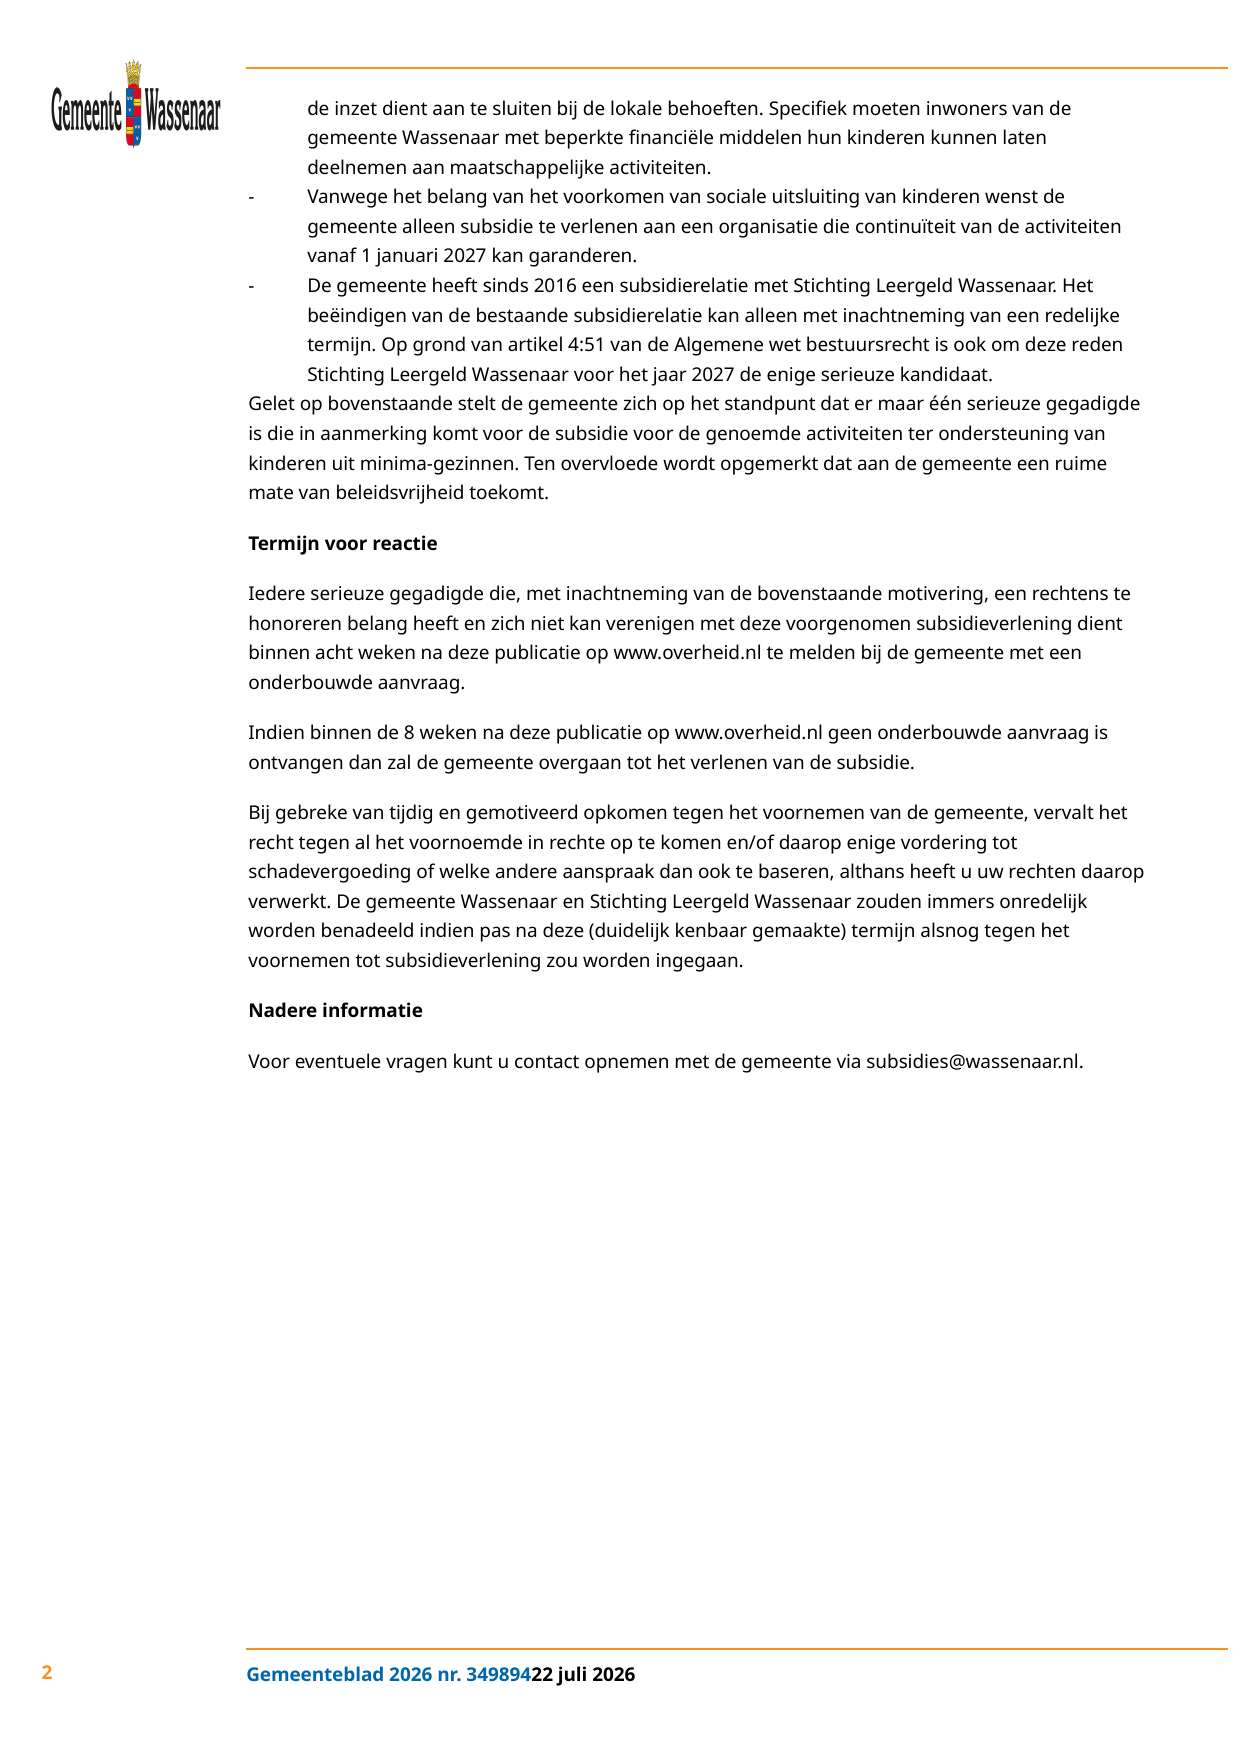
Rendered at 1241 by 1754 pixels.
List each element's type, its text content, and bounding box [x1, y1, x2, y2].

text Iedere serieuze gegadigde die, met inachtneming van de bovenstaande motivering, een rechtens te honoreren belang heeft en zich niet kan verenigen met deze voorgenomen subsidieverlening dient binnen acht weken na deze publicatie op www.overheid.nl te melden bij de gemeente met een onderbouwde aanvraag. [248, 580, 1152, 695]
picture [41, 47, 231, 172]
text Voor eventuele vragen kunt u contact opnemen met de gemeente via subsidies@wassenaar.nl. [248, 1048, 1152, 1074]
list Vanwege het belang van het voorkomen van sociale uitsluiting van kinderen wenst de gemeente alleen subsidie te verlenen aan een organisatie die continuïteit van de activiteiten vanaf 1 januari 2027 kan garanderen. [248, 183, 1152, 268]
text Termijn voor reactie [248, 530, 1152, 556]
text Bij gebreke van tijdig en gemotiveerd opkomen tegen het voornemen van de gemeente, vervalt het recht tegen al het voornoemde in rechte op te komen en/of daarop enige vordering tot schadevergoeding of welke andere aanspraak dan ook te baseren, althans heeft u uw rechten daarop verwerkt. De gemeente Wassenaar en Stichting Leergeld Wassenaar zouden immers onredelijk worden benadeeld indien pas na deze (duidelijk kenbaar gemaakte) termijn alsnog tegen het voornemen tot subsidieverlening zou worden ingegaan. [248, 799, 1152, 973]
list De gemeente heeft sinds 2016 een subsidierelatie met Stichting Leergeld Wassenaar. Het beëindigen van de bestaande subsidierelatie kan alleen met inachtneming van een redelijke termijn. Op grond van artikel 4:51 van de Algemene wet bestuursrecht is ook om deze reden Stichting Leergeld Wassenaar voor het jaar 2027 de enige serieuze kandidaat. [248, 272, 1152, 387]
text Nadere informatie [248, 998, 1152, 1023]
text Indien binnen de 8 weken na deze publicatie op www.overheid.nl geen onderbouwde aanvraag is ontvangen dan zal de gemeente overgaan tot het verlenen van de subsidie. [248, 719, 1152, 775]
text Gelet op bovenstaande stelt de gemeente zich op het standpunt dat er maar één serieuze gegadigde is die in aanmerking komt voor de subsidie voor de genoemde activiteiten ter ondersteuning van kinderen uit minima-gezinnen. Ten overvloede wordt opgemerkt dat aan de gemeente een ruime mate van beleidsvrijheid toekomt. [248, 391, 1152, 505]
list de inzet dient aan te sluiten bij de lokale behoeften. Specifiek moeten inwoners van de gemeente Wassenaar met beperkte financiële middelen hun kinderen kunnen laten deelnemen aan maatschappelijke activiteiten. [248, 95, 1152, 180]
